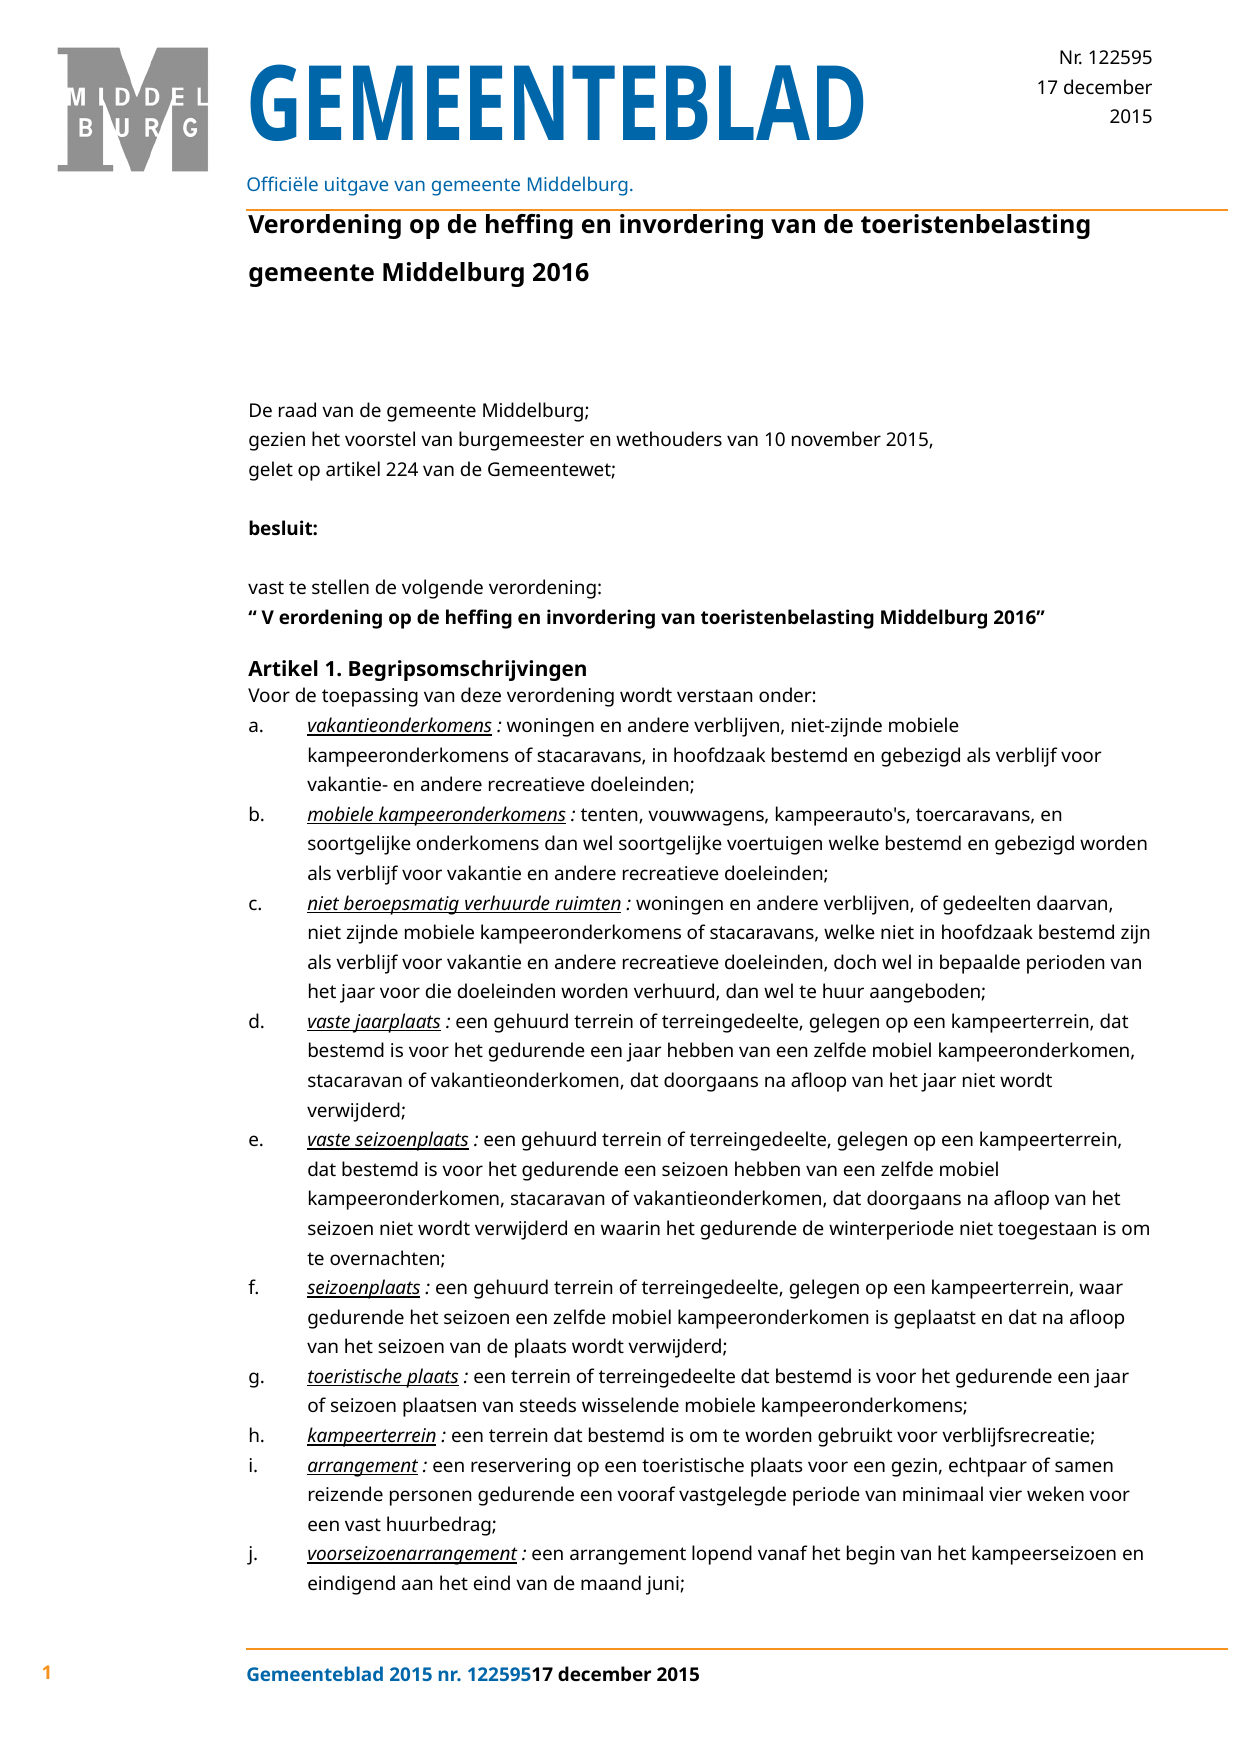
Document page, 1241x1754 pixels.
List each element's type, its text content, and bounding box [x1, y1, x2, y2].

picture [41, 47, 231, 172]
text Verordening op de heffing en invordering van de toeristenbelasting gemeente Middelburg 2016 [248, 211, 1152, 288]
list vakantieonderkomens : woningen en andere verblijven, niet-zijnde mobiele kampeeronderkomens of stacaravans, in hoofdzaak bestemd en gebezigd als verblijf voor vakantie- en andere recreatieve doeleinden; [248, 712, 1152, 797]
list arrangement : een reservering op een toeristische plaats voor een gezin, echtpaar of samen reizende personen gedurende een vooraf vastgelegde periode van minimaal vier weken voor een vast huurbedrag; [248, 1452, 1152, 1537]
text gezien het voorstel van burgemeester en wethouders van 10 november 2015, [248, 426, 1152, 452]
text vast te stellen de volgende verordening: [248, 574, 1152, 600]
list kampeerterrein : een terrein dat bestemd is om te worden gebruikt voor verblijfsrecreatie; [248, 1422, 1152, 1448]
text besluit: [248, 515, 1152, 541]
text De raad van de gemeente Middelburg; [248, 397, 1152, 422]
text gelet op artikel 224 van de Gemeentewet; [248, 456, 1152, 482]
list vaste seizoenplaats : een gehuurd terrein of terreingedeelte, gelegen op een kampeerterrein, dat bestemd is voor het gedurende een seizoen hebben van een zelfde mobiel kampeeronderkomen, stacaravan of vakantieonderkomen, dat doorgaans na afloop van het seizoen niet wordt verwijderd en waarin het gedurende de winterperiode niet toegestaan is om te overnachten; [248, 1126, 1152, 1271]
list mobiele kampeeronderkomens : tenten, vouwwagens, kampeerauto's, toercaravans, en soortgelijke onderkomens dan wel soortgelijke voertuigen welke bestemd en gebezigd worden als verblijf voor vakantie en andere recreatieve doeleinden; [248, 801, 1152, 886]
text “ V erordening op de heffing en invordering van toeristenbelasting Middelburg 2016” [248, 604, 1152, 629]
list vaste jaarplaats : een gehuurd terrein of terreingedeelte, gelegen op een kampeerterrein, dat bestemd is voor het gedurende een jaar hebben van een zelfde mobiel kampeeronderkomen, stacaravan of vakantieonderkomen, dat doorgaans na afloop van het jaar niet wordt verwijderd; [248, 1008, 1152, 1123]
list niet beroepsmatig verhuurde ruimten : woningen en andere verblijven, of gedeelten daarvan, niet zijnde mobiele kampeeronderkomens of stacaravans, welke niet in hoofdzaak bestemd zijn als verblijf voor vakantie en andere recreatieve doeleinden, doch wel in bepaalde perioden van het jaar voor die doeleinden worden verhuurd, dan wel te huur aangeboden; [248, 890, 1152, 1004]
list seizoenplaats : een gehuurd terrein of terreingedeelte, gelegen op een kampeerterrein, waar gedurende het seizoen een zelfde mobiel kampeeronderkomen is geplaatst en dat na afloop van het seizoen van de plaats wordt verwijderd; [248, 1274, 1152, 1359]
text Artikel 1. Begripsomschrijvingen [248, 654, 1152, 683]
text Voor de toepassing van deze verordening wordt verstaan onder: [248, 683, 1152, 708]
list toeristische plaats : een terrein of terreingedeelte dat bestemd is voor het gedurende een jaar of seizoen plaatsen van steeds wisselende mobiele kampeeronderkomens; [248, 1363, 1152, 1418]
list voorseizoenarrangement : een arrangement lopend vanaf het begin van het kampeerseizoen en eindigend aan het eind van de maand juni; [248, 1541, 1152, 1596]
